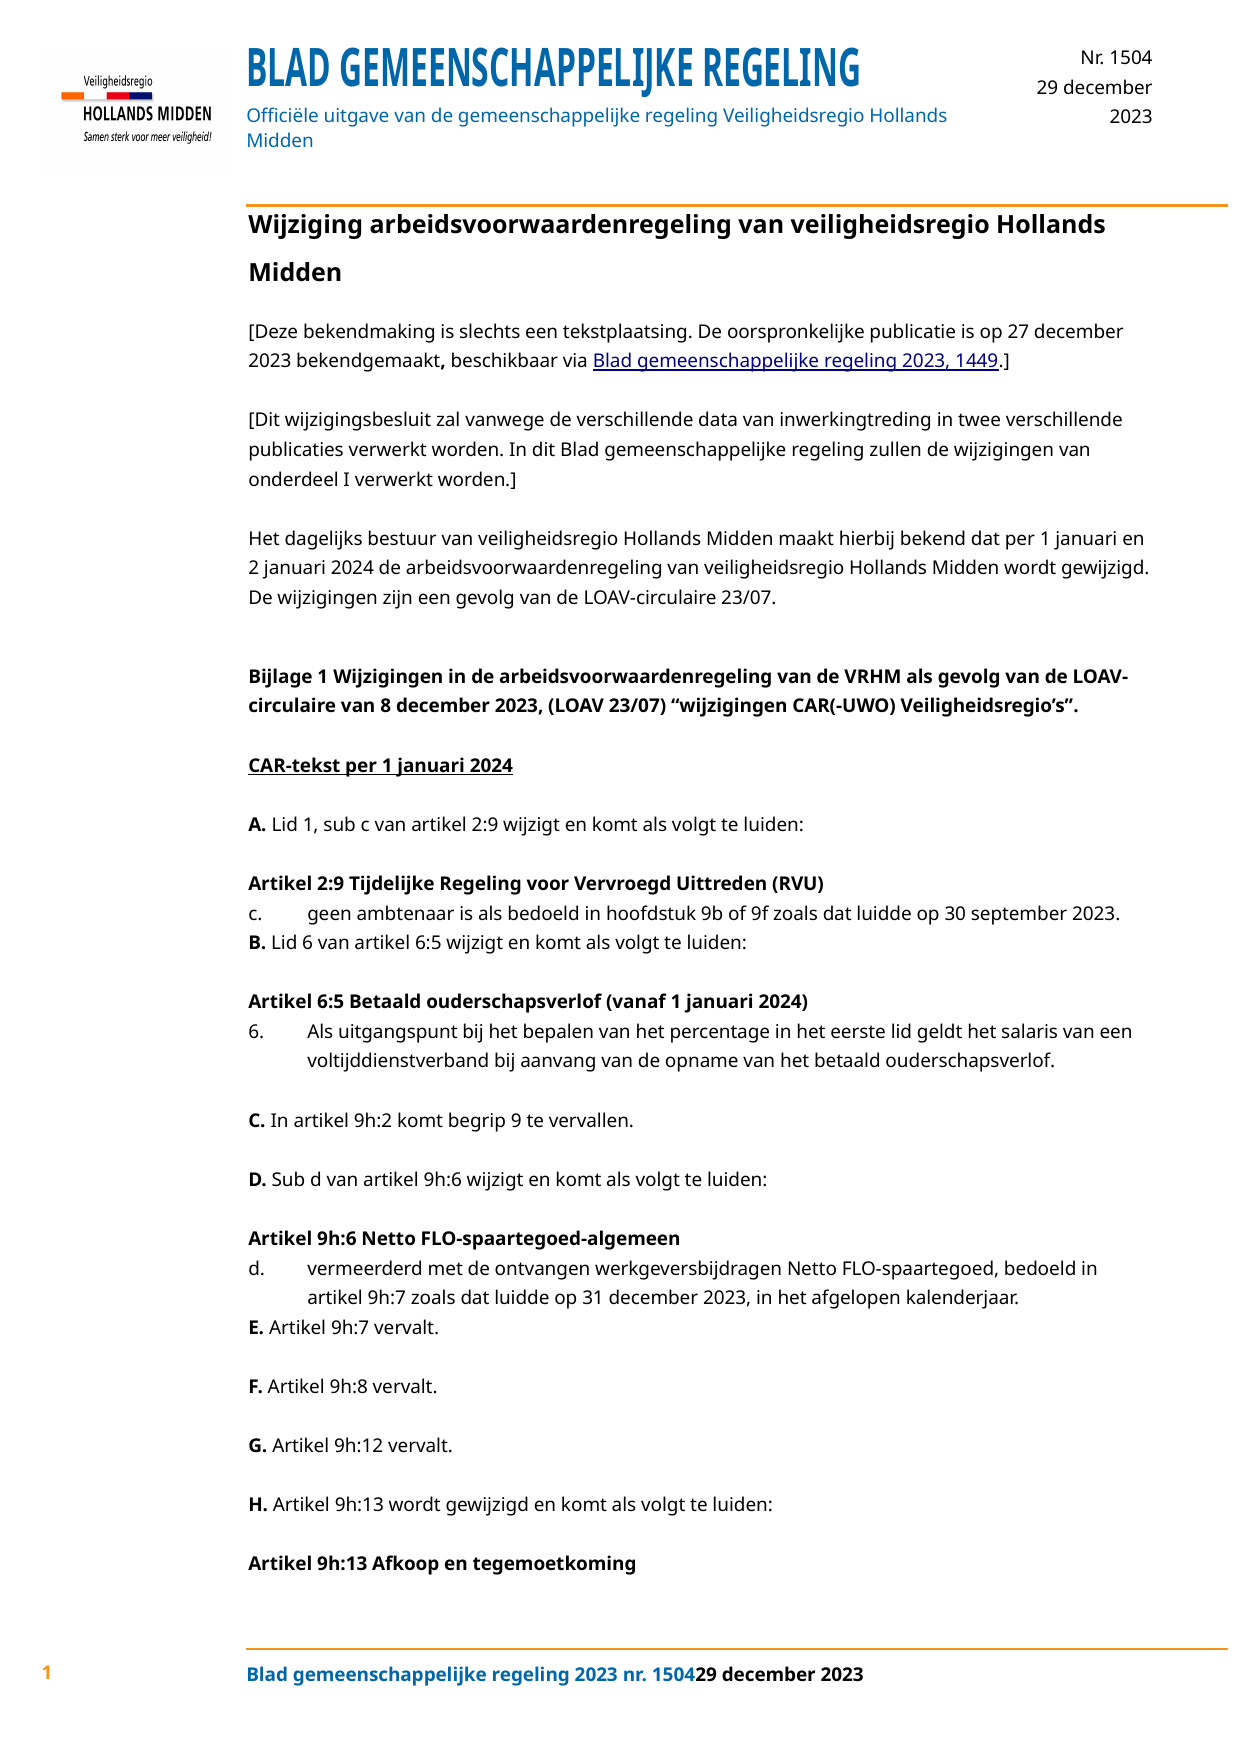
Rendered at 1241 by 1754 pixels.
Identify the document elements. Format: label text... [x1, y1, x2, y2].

list vermeerderd met de ontvangen werkgeversbijdragen Netto FLO-spaartegoed, bedoeld in artikel 9h:7 zoals dat luidde op 31 december 2023, in het afgelopen kalenderjaar. [248, 1255, 1152, 1310]
text Artikel 6:5 Betaald ouderschapsverlof (vanaf 1 januari 2024) [248, 988, 1152, 1014]
text Wijziging arbeidsvoorwaardenregeling van veiligheidsregio Hollands Midden [248, 207, 1152, 288]
text G. Artikel 9h:12 vervalt. [248, 1432, 1152, 1458]
text Bijlage 1 Wijzigingen in de arbeidsvoorwaardenregeling van de VRHM als gevolg van de LOAV-circulaire van 8 december 2023, (LOAV 23/07) “wijzigingen CAR(-UWO) Veiligheidsregio’s”. [248, 663, 1152, 718]
text H. Artikel 9h:13 wordt gewijzigd en komt als volgt te luiden: [248, 1491, 1152, 1517]
text Artikel 2:9 Tijdelijke Regeling voor Vervroegd Uittreden (RVU) [248, 870, 1152, 896]
text Het dagelijks bestuur van veiligheidsregio Hollands Midden maakt hierbij bekend dat per 1 januari en 2 januari 2024 de arbeidsvoorwaardenregeling van veiligheidsregio Hollands Midden wordt gewijzigd. De wijzigingen zijn een gevolg van de LOAV-circulaire 23/07. [248, 525, 1152, 610]
text F. Artikel 9h:8 vervalt. [248, 1373, 1152, 1399]
text [Dit wijzigingsbesluit zal vanwege de verschillende data van inwerkingtreding in twee verschillende publicaties verwerkt worden. In dit Blad gemeenschappelijke regeling zullen de wijzigingen van onderdeel I verwerkt worden.] [248, 407, 1152, 492]
text C. In artikel 9h:2 komt begrip 9 te vervallen. [248, 1107, 1152, 1132]
list geen ambtenaar is als bedoeld in hoofdstuk 9b of 9f zoals dat luidde op 30 september 2023. [248, 900, 1152, 925]
text CAR-tekst per 1 januari 2024 [248, 752, 1152, 777]
text A. Lid 1, sub c van artikel 2:9 wijzigt en komt als volgt te luiden: [248, 811, 1152, 837]
text B. Lid 6 van artikel 6:5 wijzigt en komt als volgt te luiden: [248, 929, 1152, 955]
text [Deze bekendmaking is slechts een tekstplaatsing. De oorspronkelijke publicatie is op 27 december 2023 bekendgemaakt, beschikbaar via Blad gemeenschappelijke regeling 2023, 1449.] [248, 318, 1152, 373]
text D. Sub d van artikel 9h:6 wijzigt en komt als volgt te luiden: [248, 1166, 1152, 1192]
list Als uitgangspunt bij het bepalen van het percentage in het eerste lid geldt het salaris van een voltijddienstverband bij aanvang van de opname van het betaald ouderschapsverlof. [248, 1018, 1152, 1073]
picture [41, 47, 231, 172]
text Artikel 9h:6 Netto FLO-spaartegoed-algemeen [248, 1225, 1152, 1251]
text E. Artikel 9h:7 vervalt. [248, 1314, 1152, 1339]
text Artikel 9h:13 Afkoop en tegemoetkoming [248, 1551, 1152, 1576]
